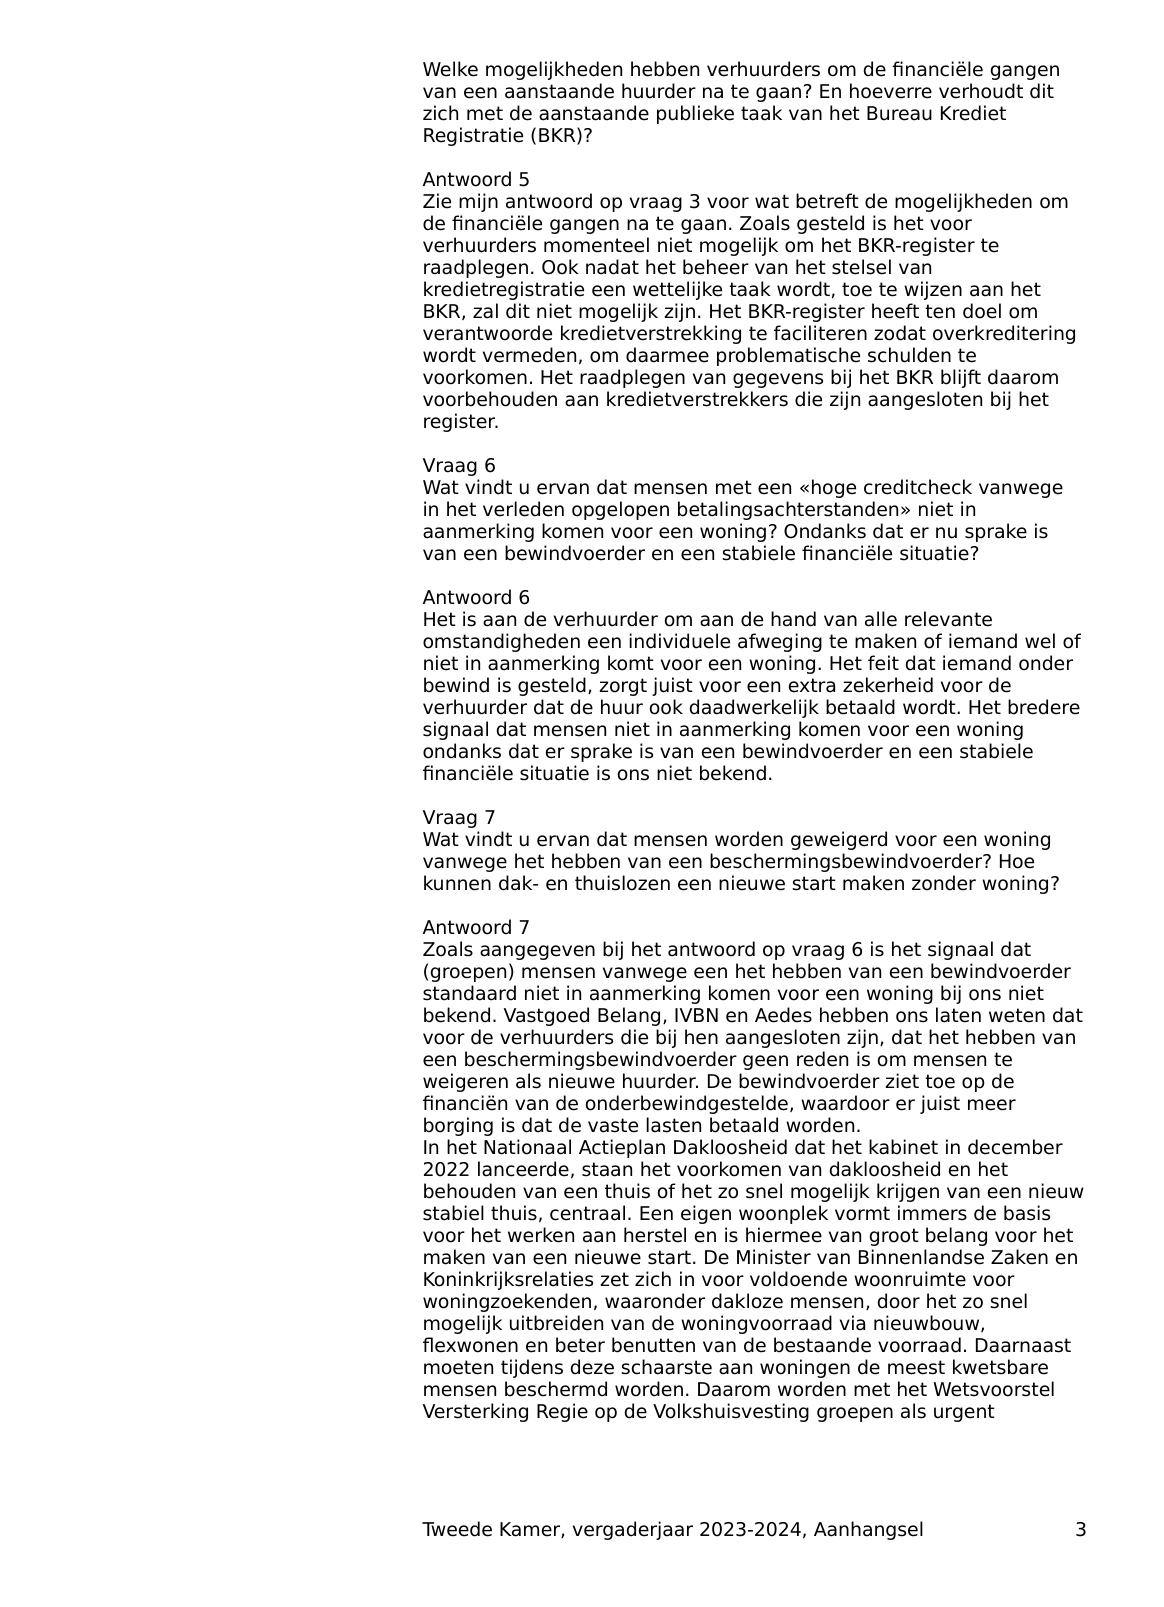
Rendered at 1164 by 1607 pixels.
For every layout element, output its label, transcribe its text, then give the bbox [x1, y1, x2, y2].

text Wat vindt u ervan dat mensen worden geweigerd voor een woning vanwege het hebben van een beschermingsbewindvoerder? Hoe kunnen dak- en thuislozen een nieuwe start maken zonder woning? [422, 829, 1087, 895]
text Antwoord 6 [422, 587, 1087, 609]
text Het is aan de verhuurder om aan de hand van alle relevante omstandigheden een individuele afweging te maken of iemand wel of niet in aanmerking komt voor een woning. Het feit dat iemand onder bewind is gesteld, zorgt juist voor een extra zekerheid voor de verhuurder dat de huur ook daadwerkelijk betaald wordt. Het bredere signaal dat mensen niet in aanmerking komen voor een woning ondanks dat er sprake is van een bewindvoerder en een stabiele financiële situatie is ons niet bekend. [422, 609, 1087, 785]
text Antwoord 5 [422, 169, 1087, 191]
text Vraag 7 [422, 807, 1087, 829]
text Vraag 6 [422, 455, 1087, 477]
text Wat vindt u ervan dat mensen met een «hoge creditcheck vanwege in het verleden opgelopen betalingsachterstanden» niet in aanmerking komen voor een woning? Ondanks dat er nu sprake is van een bewindvoerder en een stabiele financiële situatie? [422, 477, 1087, 565]
text Antwoord 7 [422, 917, 1087, 939]
text Zie mijn antwoord op vraag 3 voor wat betreft de mogelijkheden om de financiële gangen na te gaan. Zoals gesteld is het voor verhuurders momenteel niet mogelijk om het BKR-register te raadplegen. Ook nadat het beheer van het stelsel van kredietregistratie een wettelijke taak wordt, toe te wijzen aan het BKR, zal dit niet mogelijk zijn. Het BKR-register heeft ten doel om verantwoorde kredietverstrekking te faciliteren zodat overkreditering wordt vermeden, om daarmee problematische schulden te voorkomen. Het raadplegen van gegevens bij het BKR blijft daarom voorbehouden aan kredietverstrekkers die zijn aangesloten bij het register. [422, 191, 1087, 433]
text Zoals aangegeven bij het antwoord op vraag 6 is het signaal dat (groepen) mensen vanwege een het hebben van een bewindvoerder standaard niet in aanmerking komen voor een woning bij ons niet bekend. Vastgoed Belang, IVBN en Aedes hebben ons laten weten dat voor de verhuurders die bij hen aangesloten zijn, dat het hebben van een beschermingsbewindvoerder geen reden is om mensen te weigeren als nieuwe huurder. De bewindvoerder ziet toe op de financiën van de onderbewindgestelde, waardoor er juist meer borging is dat de vaste lasten betaald worden. [422, 939, 1087, 1137]
text Welke mogelijkheden hebben verhuurders om de financiële gangen van een aanstaande huurder na te gaan? En hoeverre verhoudt dit zich met de aanstaande publieke taak van het Bureau Krediet Registratie (BKR)? [422, 59, 1087, 147]
text In het Nationaal Actieplan Dakloosheid dat het kabinet in december 2022 lanceerde, staan het voorkomen van dakloosheid en het behouden van een thuis of het zo snel mogelijk krijgen van een nieuw stabiel thuis, centraal. Een eigen woonplek vormt immers de basis voor het werken aan herstel en is hiermee van groot belang voor het maken van een nieuwe start. De Minister van Binnenlandse Zaken en Koninkrijksrelaties zet zich in voor voldoende woonruimte voor woningzoekenden, waaronder dakloze mensen, door het zo snel mogelijk uitbreiden van de woningvoorraad via nieuwbouw, flexwonen en beter benutten van de bestaande voorraad. Daarnaast moeten tijdens deze schaarste aan woningen de meest kwetsbare mensen beschermd worden. Daarom worden met het Wetsvoorstel Versterking Regie op de Volkshuisvesting groepen als urgent [422, 1137, 1087, 1423]
